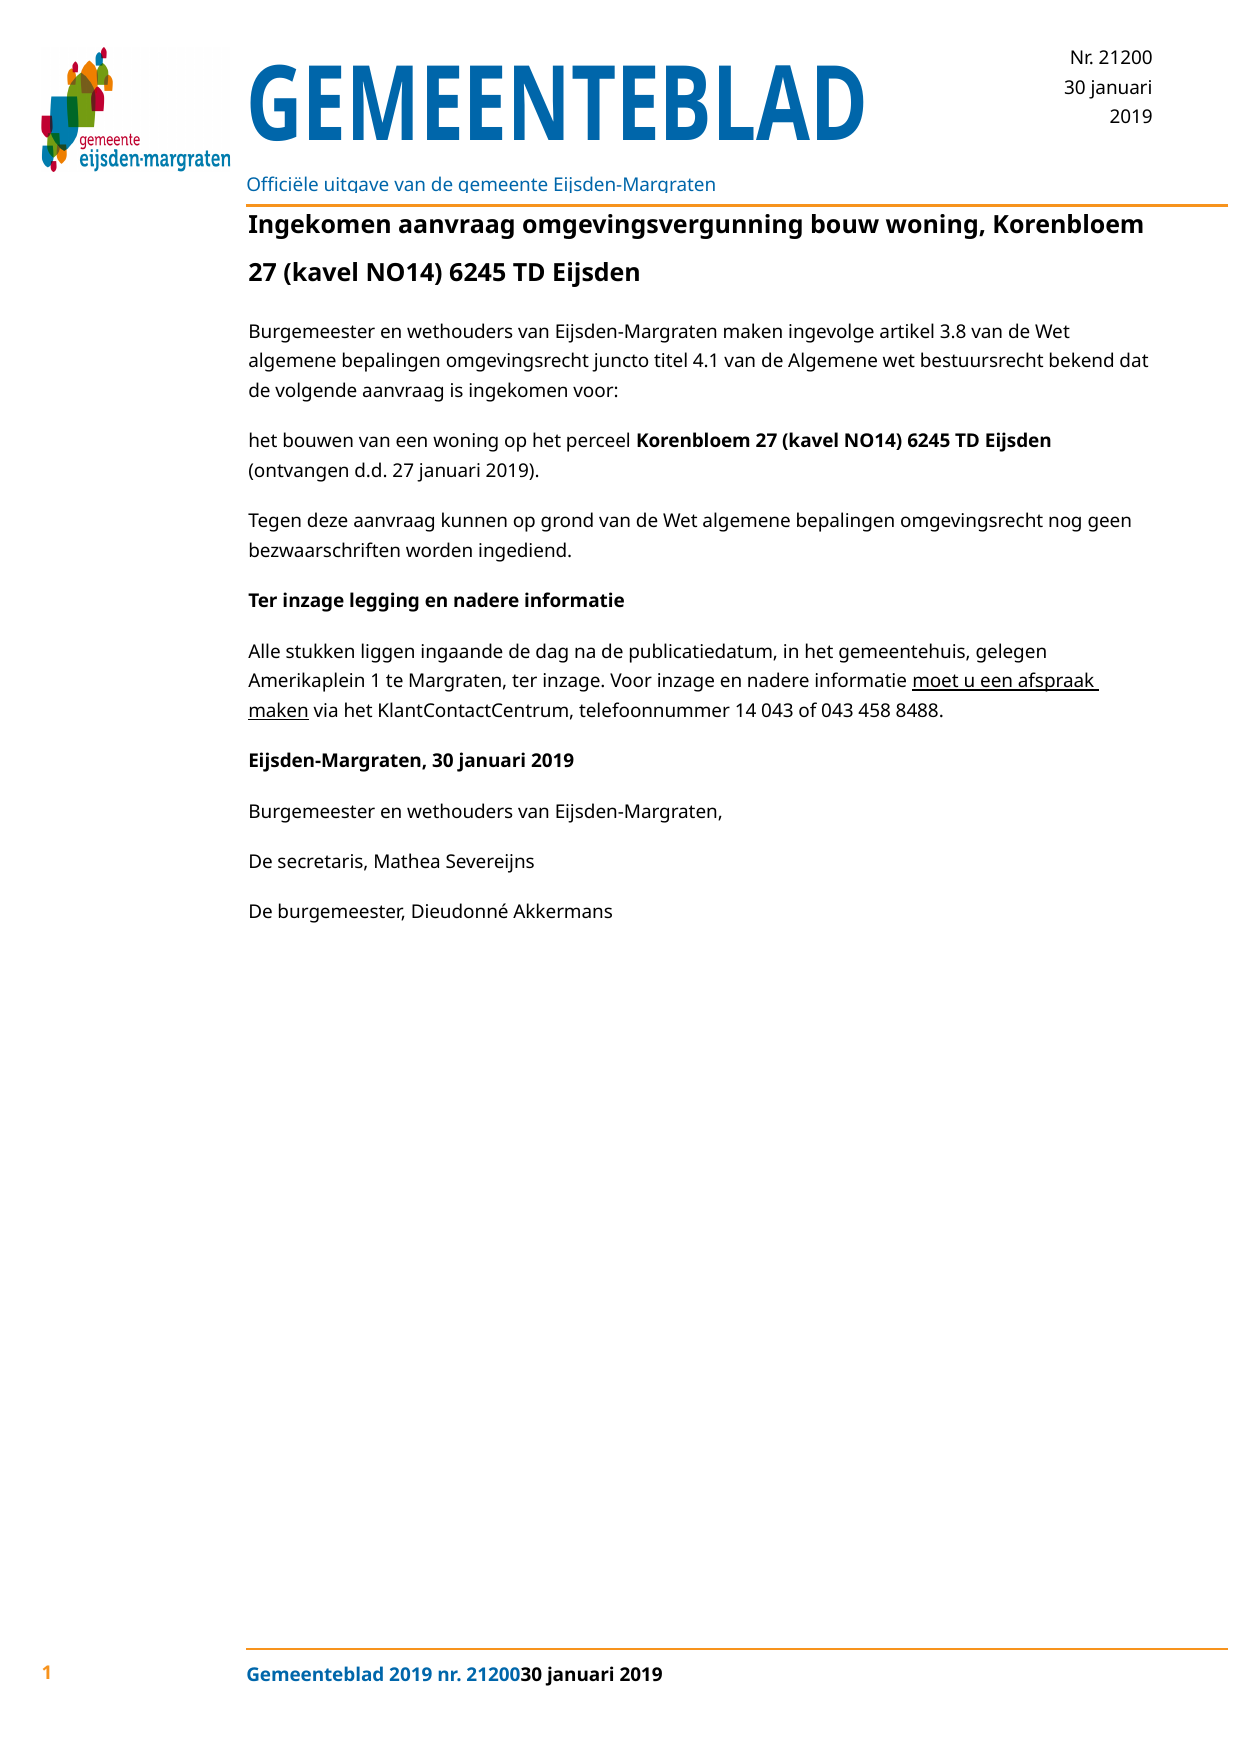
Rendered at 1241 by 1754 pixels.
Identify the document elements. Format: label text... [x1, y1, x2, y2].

text Tegen deze aanvraag kunnen op grond van de Wet algemene bepalingen omgevingsrecht nog geen bezwaarschriften worden ingediend. [248, 507, 1152, 563]
text het bouwen van een woning op het perceel Korenbloem 27 (kavel NO14) 6245 TD Eijsden (ontvangen d.d. 27 januari 2019). [248, 427, 1152, 483]
text Burgemeester en wethouders van Eijsden-Margraten maken ingevolge artikel 3.8 van de Wet algemene bepalingen omgevingsrecht juncto titel 4.1 van de Algemene wet bestuursrecht bekend dat de volgende aanvraag is ingekomen voor: [248, 318, 1152, 403]
text Alle stukken liggen ingaande de dag na de publicatiedatum, in het gemeentehuis, gelegen Amerikaplein 1 te Margraten, ter inzage. Voor inzage en nadere informatie moet u een afspraak maken via het KlantContactCentrum, telefoonnummer 14 043 of 043 458 8488. [248, 638, 1152, 723]
text Ter inzage legging en nadere informatie [248, 587, 1152, 613]
picture [41, 47, 231, 172]
text Eijsden-Margraten, 30 januari 2019 [248, 747, 1152, 773]
text Ingekomen aanvraag omgevingsvergunning bouw woning, Korenbloem 27 (kavel NO14) 6245 TD Eijsden [248, 207, 1152, 288]
text De secretaris, Mathea Severeijns [248, 848, 1152, 874]
text De burgemeester, Dieudonné Akkermans [248, 899, 1152, 924]
text Burgemeester en wethouders van Eijsden-Margraten, [248, 798, 1152, 824]
